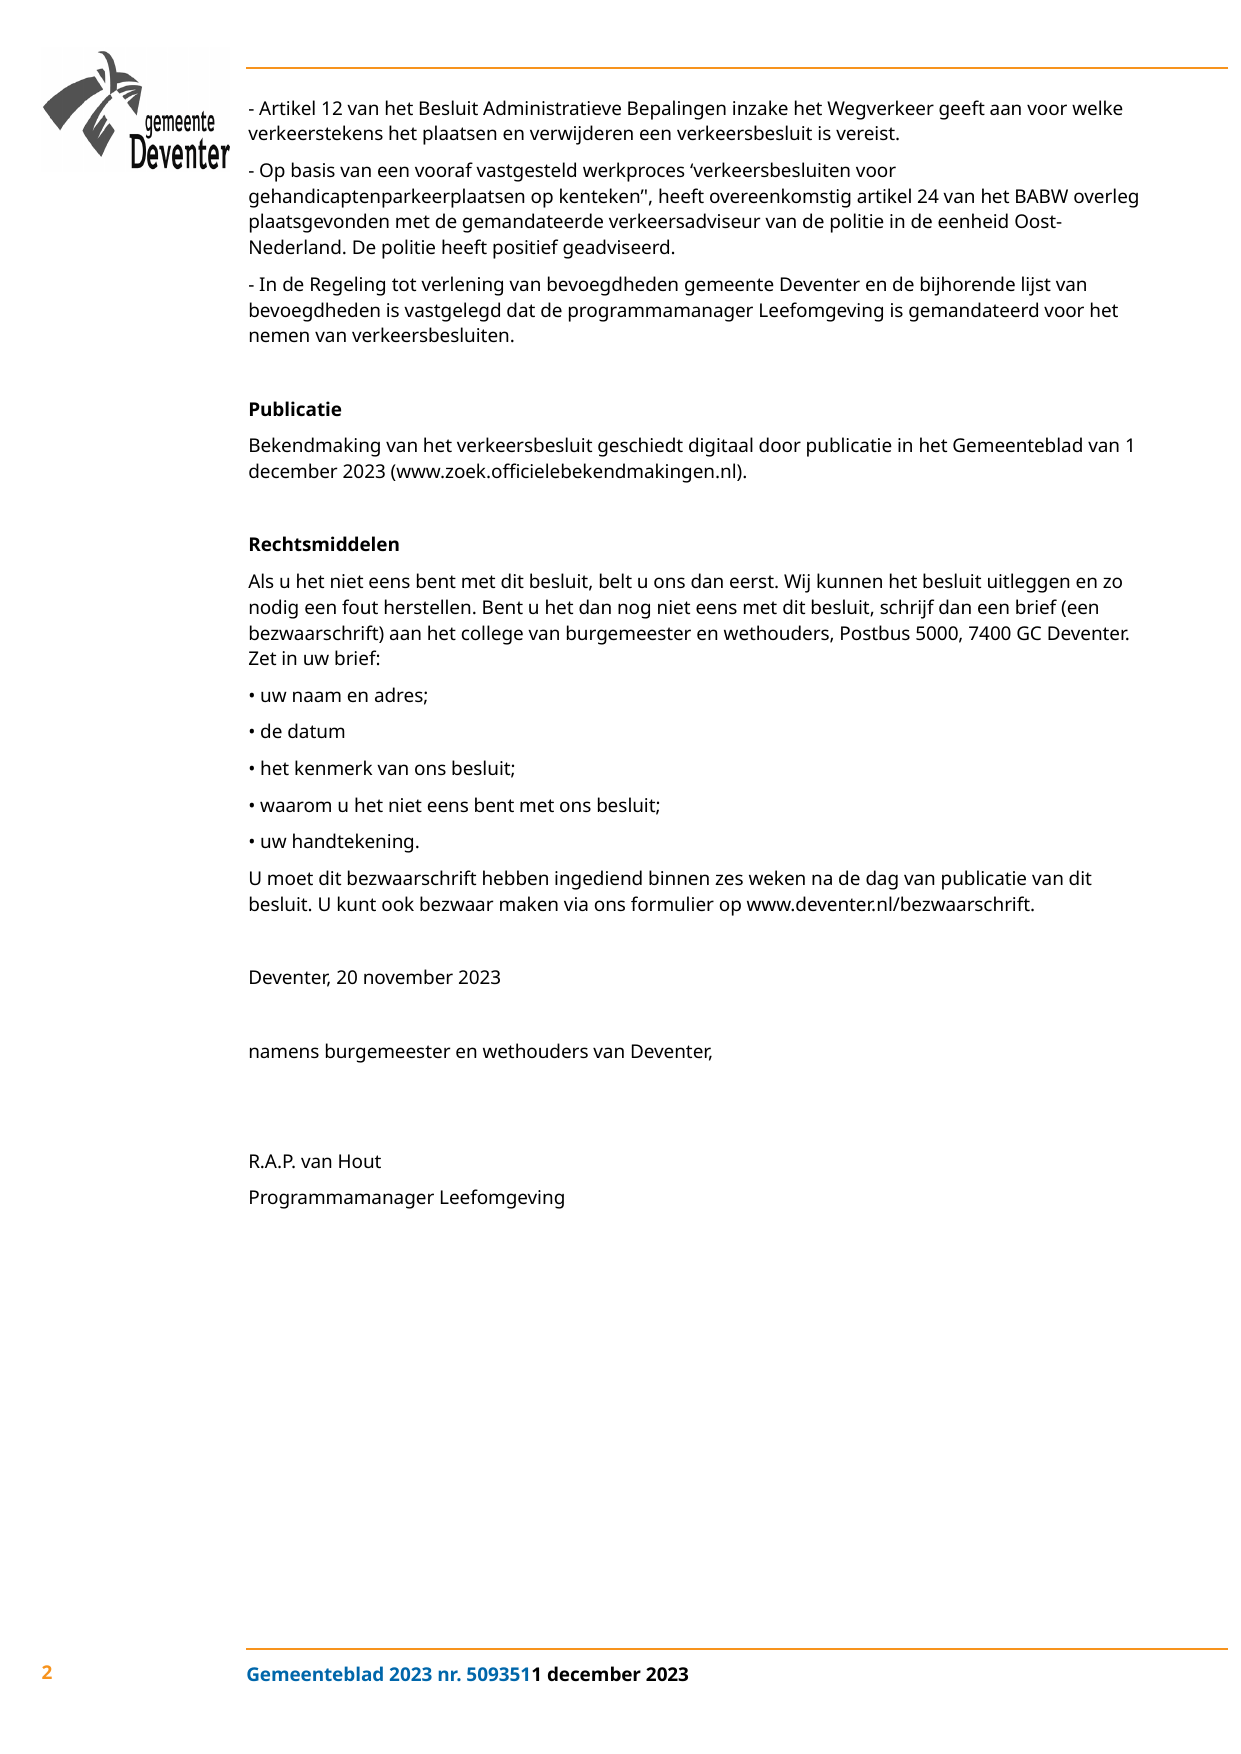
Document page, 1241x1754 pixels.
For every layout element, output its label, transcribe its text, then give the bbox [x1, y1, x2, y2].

text Bekendmaking van het verkeersbesluit geschiedt digitaal door publicatie in het Gemeenteblad van 1 december 2023 (www.zoek.officielebekendmakingen.nl). [248, 432, 1152, 484]
text - Op basis van een vooraf vastgesteld werkproces ‘verkeersbesluiten voor gehandicaptenparkeerplaatsen op kenteken’', heeft overeenkomstig artikel 24 van het BABW overleg plaatsgevonden met de gemandateerde verkeersadviseur van de politie in de eenheid Oost-Nederland. De politie heeft positief geadviseerd. [248, 157, 1152, 260]
text Programmamanager Leefomgeving [248, 1184, 1152, 1210]
text • het kenmerk van ons besluit; [248, 755, 1152, 781]
text namens burgemeester en wethouders van Deventer, [248, 1038, 1152, 1063]
text • uw handtekening. [248, 829, 1152, 854]
text Als u het niet eens bent met dit besluit, belt u ons dan eerst. Wij kunnen het besluit uitleggen en zo nodig een fout herstellen. Bent u het dan nog niet eens met dit besluit, schrijf dan een brief (een bezwaarschrift) aan het college van burgemeester en wethouders, Postbus 5000, 7400 GC Deventer. Zet in uw brief: [248, 568, 1152, 671]
text Rechtsmiddelen [248, 532, 1152, 557]
text Deventer, 20 november 2023 [248, 964, 1152, 990]
text • waarom u het niet eens bent met ons besluit; [248, 792, 1152, 818]
text U moet dit bezwaarschrift hebben ingediend binnen zes weken na de dag van publicatie van dit besluit. U kunt ook bezwaar maken via ons formulier op www.deventer.nl/bezwaarschrift. [248, 865, 1152, 917]
picture [41, 47, 231, 172]
text Publicatie [248, 396, 1152, 422]
text • de datum [248, 719, 1152, 744]
text • uw naam en adres; [248, 682, 1152, 708]
text - Artikel 12 van het Besluit Administratieve Bepalingen inzake het Wegverkeer geeft aan voor welke verkeerstekens het plaatsen en verwijderen een verkeersbesluit is vereist. [248, 95, 1152, 146]
text - In de Regeling tot verlening van bevoegdheden gemeente Deventer en de bijhorende lijst van bevoegdheden is vastgelegd dat de programmamanager Leefomgeving is gemandateerd voor het nemen van verkeersbesluiten. [248, 271, 1152, 348]
text R.A.P. van Hout [248, 1148, 1152, 1173]
